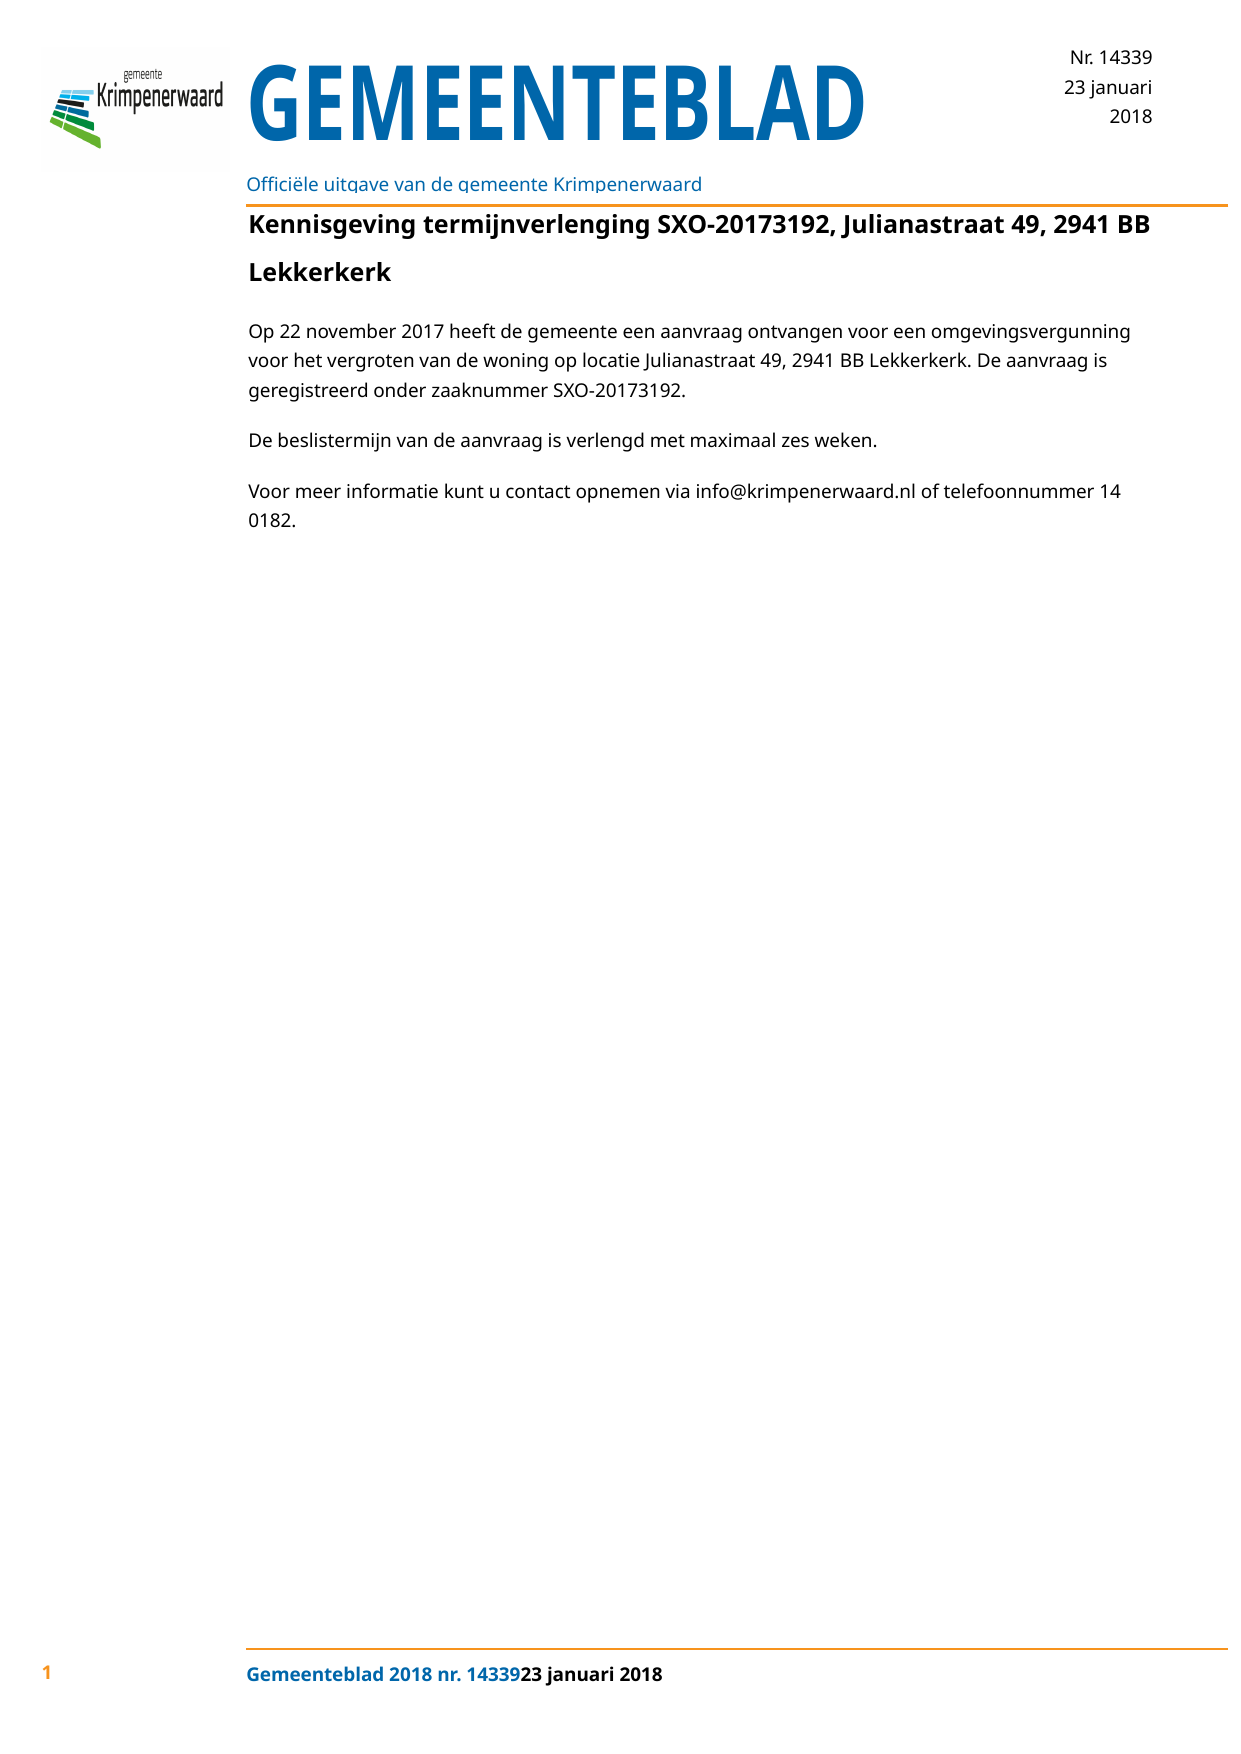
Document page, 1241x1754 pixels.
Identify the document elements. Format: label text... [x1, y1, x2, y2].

text Kennisgeving termijnverlenging SXO-20173192, Julianastraat 49, 2941 BB Lekkerkerk [248, 207, 1152, 288]
text Voor meer informatie kunt u contact opnemen via info@krimpenerwaard.nl of telefoonnummer 14 0182. [248, 478, 1152, 533]
text Op 22 november 2017 heeft de gemeente een aanvraag ontvangen voor een omgevingsvergunning voor het vergroten van de woning op locatie Julianastraat 49, 2941 BB Lekkerkerk. De aanvraag is geregistreerd onder zaaknummer SXO-20173192. [248, 318, 1152, 403]
text De beslistermijn van de aanvraag is verlengd met maximaal zes weken. [248, 427, 1152, 453]
picture [41, 47, 231, 172]
